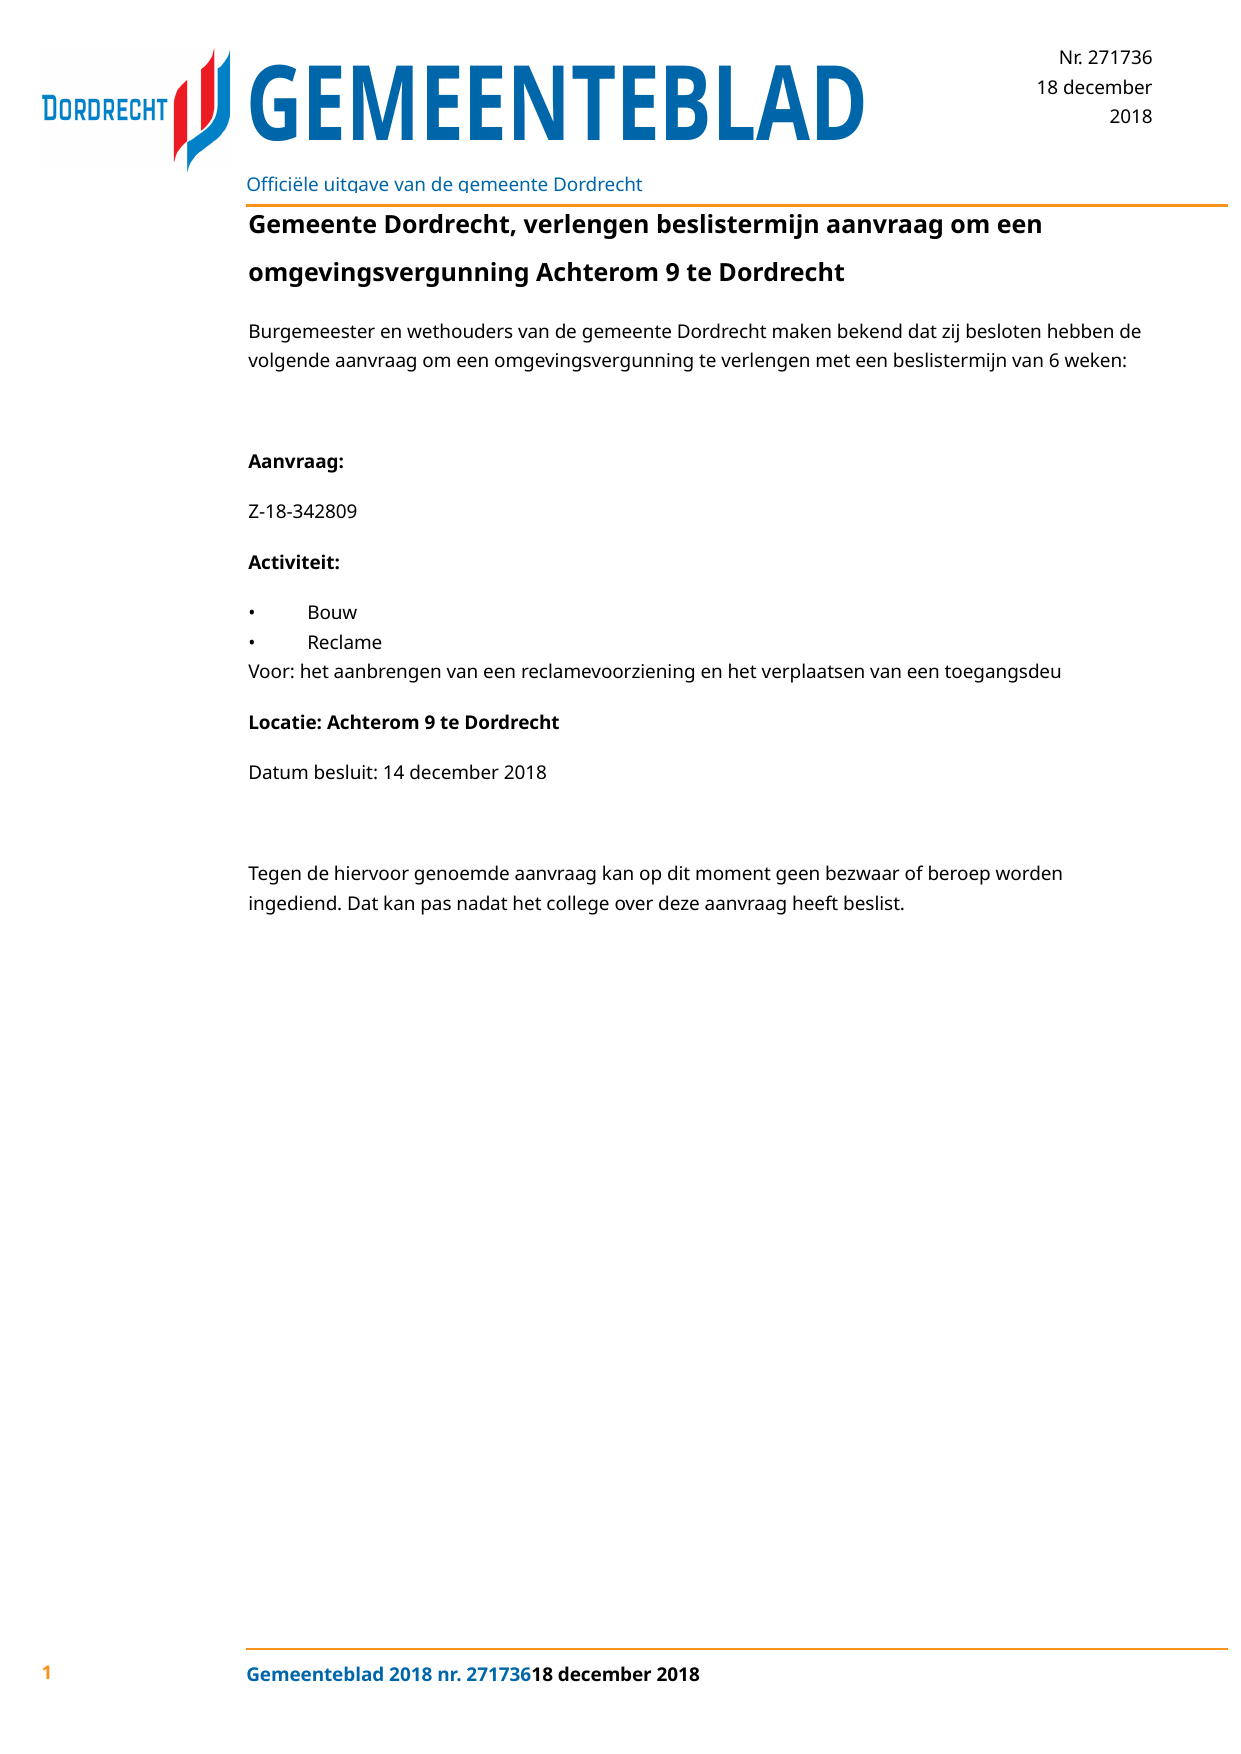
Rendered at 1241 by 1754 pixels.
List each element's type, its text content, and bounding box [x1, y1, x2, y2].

text Tegen de hiervoor genoemde aanvraag kan op dit moment geen bezwaar of beroep worden ingediend. Dat kan pas nadat het college over deze aanvraag heeft beslist. [248, 860, 1152, 916]
text Z-18-342809 [248, 499, 1152, 524]
list Bouw [248, 599, 1152, 625]
text Aanvraag: [248, 448, 1152, 474]
list Reclame [248, 629, 1152, 655]
text Activiteit: [248, 549, 1152, 575]
text Datum besluit: 14 december 2018 [248, 759, 1152, 785]
text Gemeente Dordrecht, verlengen beslistermijn aanvraag om een omgevingsvergunning Achterom 9 te Dordrecht [248, 207, 1152, 288]
text Locatie: Achterom 9 te Dordrecht [248, 709, 1152, 735]
text Burgemeester en wethouders van de gemeente Dordrecht maken bekend dat zij besloten hebben de volgende aanvraag om een omgevingsvergunning te verlengen met een beslistermijn van 6 weken: [248, 318, 1152, 373]
picture [41, 47, 231, 172]
text Voor: het aanbrengen van een reclamevoorziening en het verplaatsen van een toegangsdeu [248, 659, 1152, 684]
